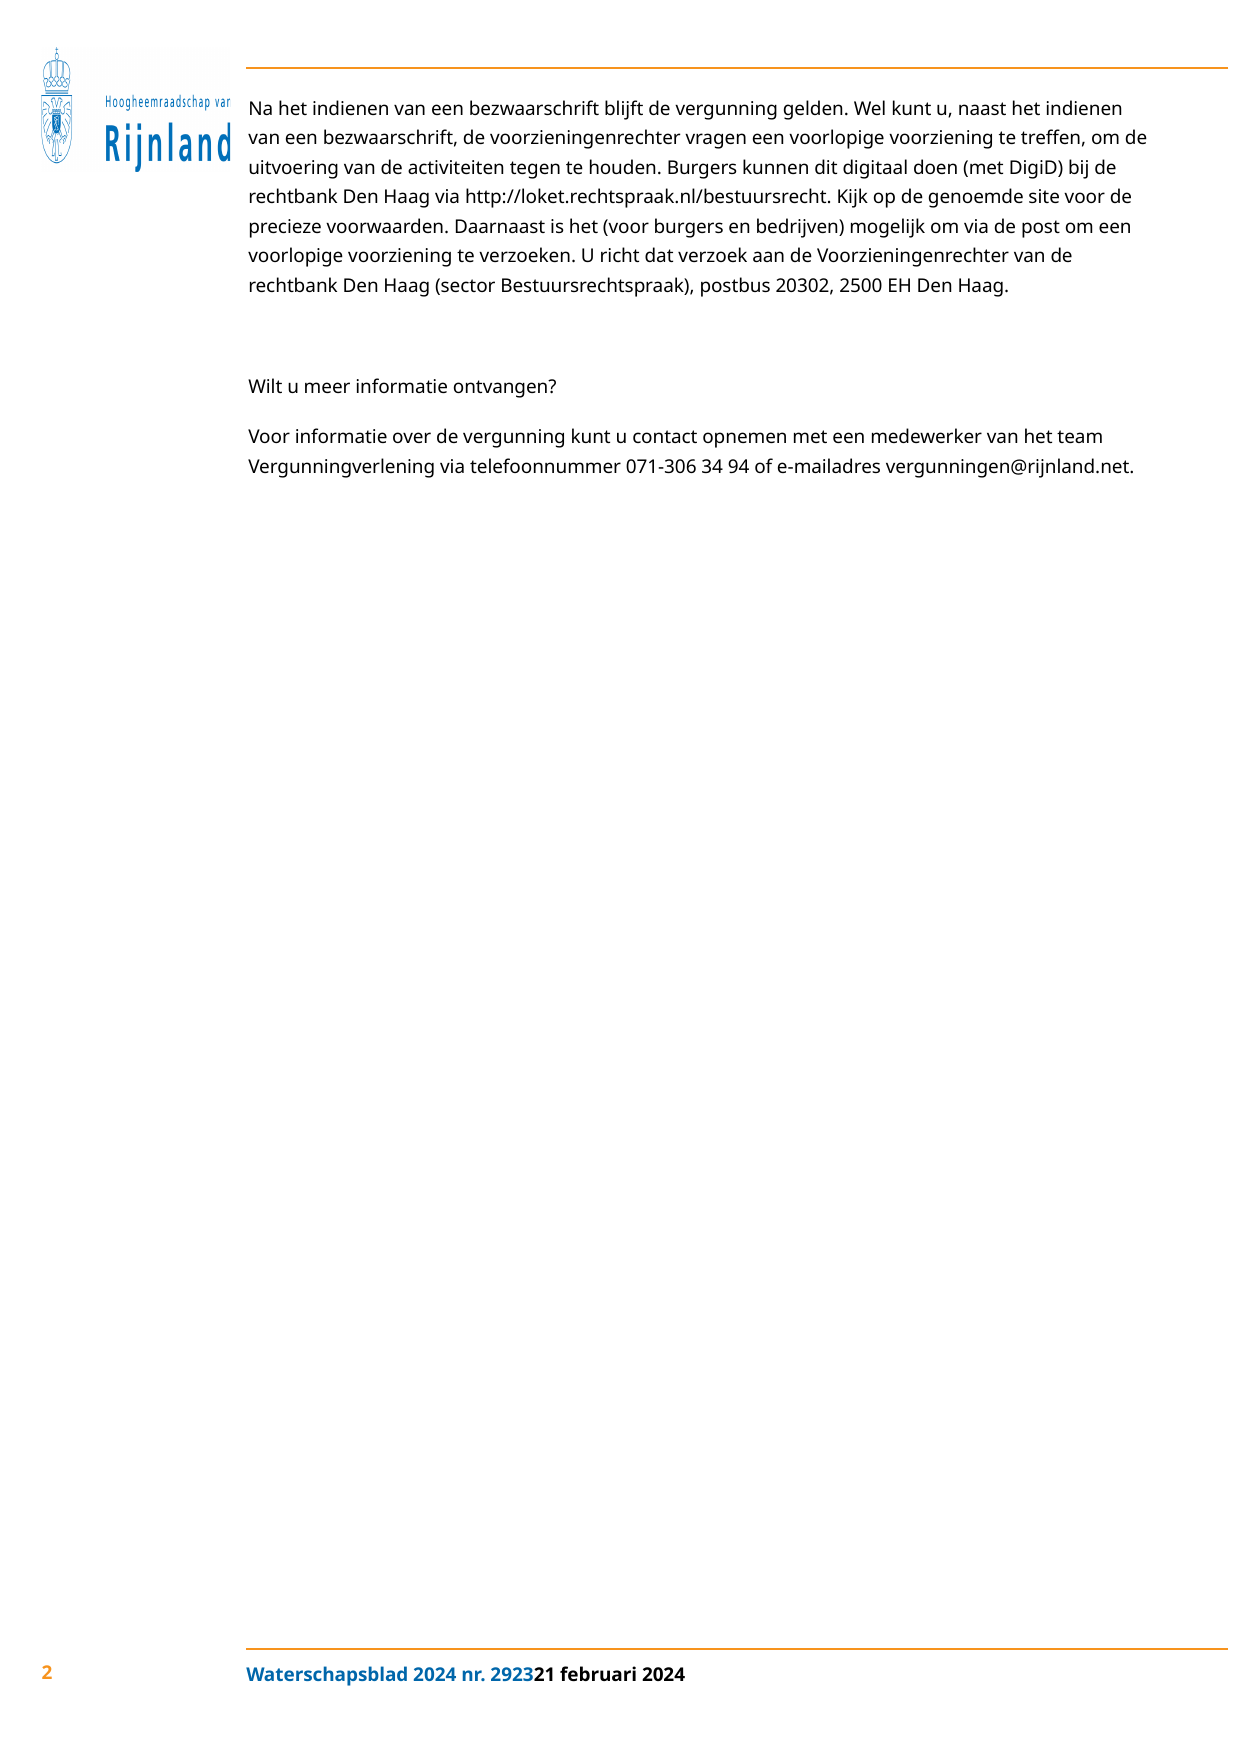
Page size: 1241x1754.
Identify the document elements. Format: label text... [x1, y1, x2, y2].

text Voor informatie over de vergunning kunt u contact opnemen met een medewerker van het team Vergunningverlening via telefoonnummer 071-306 34 94 of e-mailadres vergunningen@rijnland.net. [248, 423, 1152, 479]
text Na het indienen van een bezwaarschrift blijft de vergunning gelden. Wel kunt u, naast het indienen van een bezwaarschrift, de voorzieningenrechter vragen een voorlopige voorziening te treffen, om de uitvoering van de activiteiten tegen te houden. Burgers kunnen dit digitaal doen (met DigiD) bij de rechtbank Den Haag via http://loket.rechtspraak.nl/bestuursrecht. Kijk op de genoemde site voor de precieze voorwaarden. Daarnaast is het (voor burgers en bedrijven) mogelijk om via de post om een voorlopige voorziening te verzoeken. U richt dat verzoek aan de Voorzieningenrechter van de rechtbank Den Haag (sector Bestuursrechtspraak), postbus 20302, 2500 EH Den Haag. [248, 95, 1152, 298]
picture [41, 47, 231, 172]
text Wilt u meer informatie ontvangen? [248, 373, 1152, 399]
